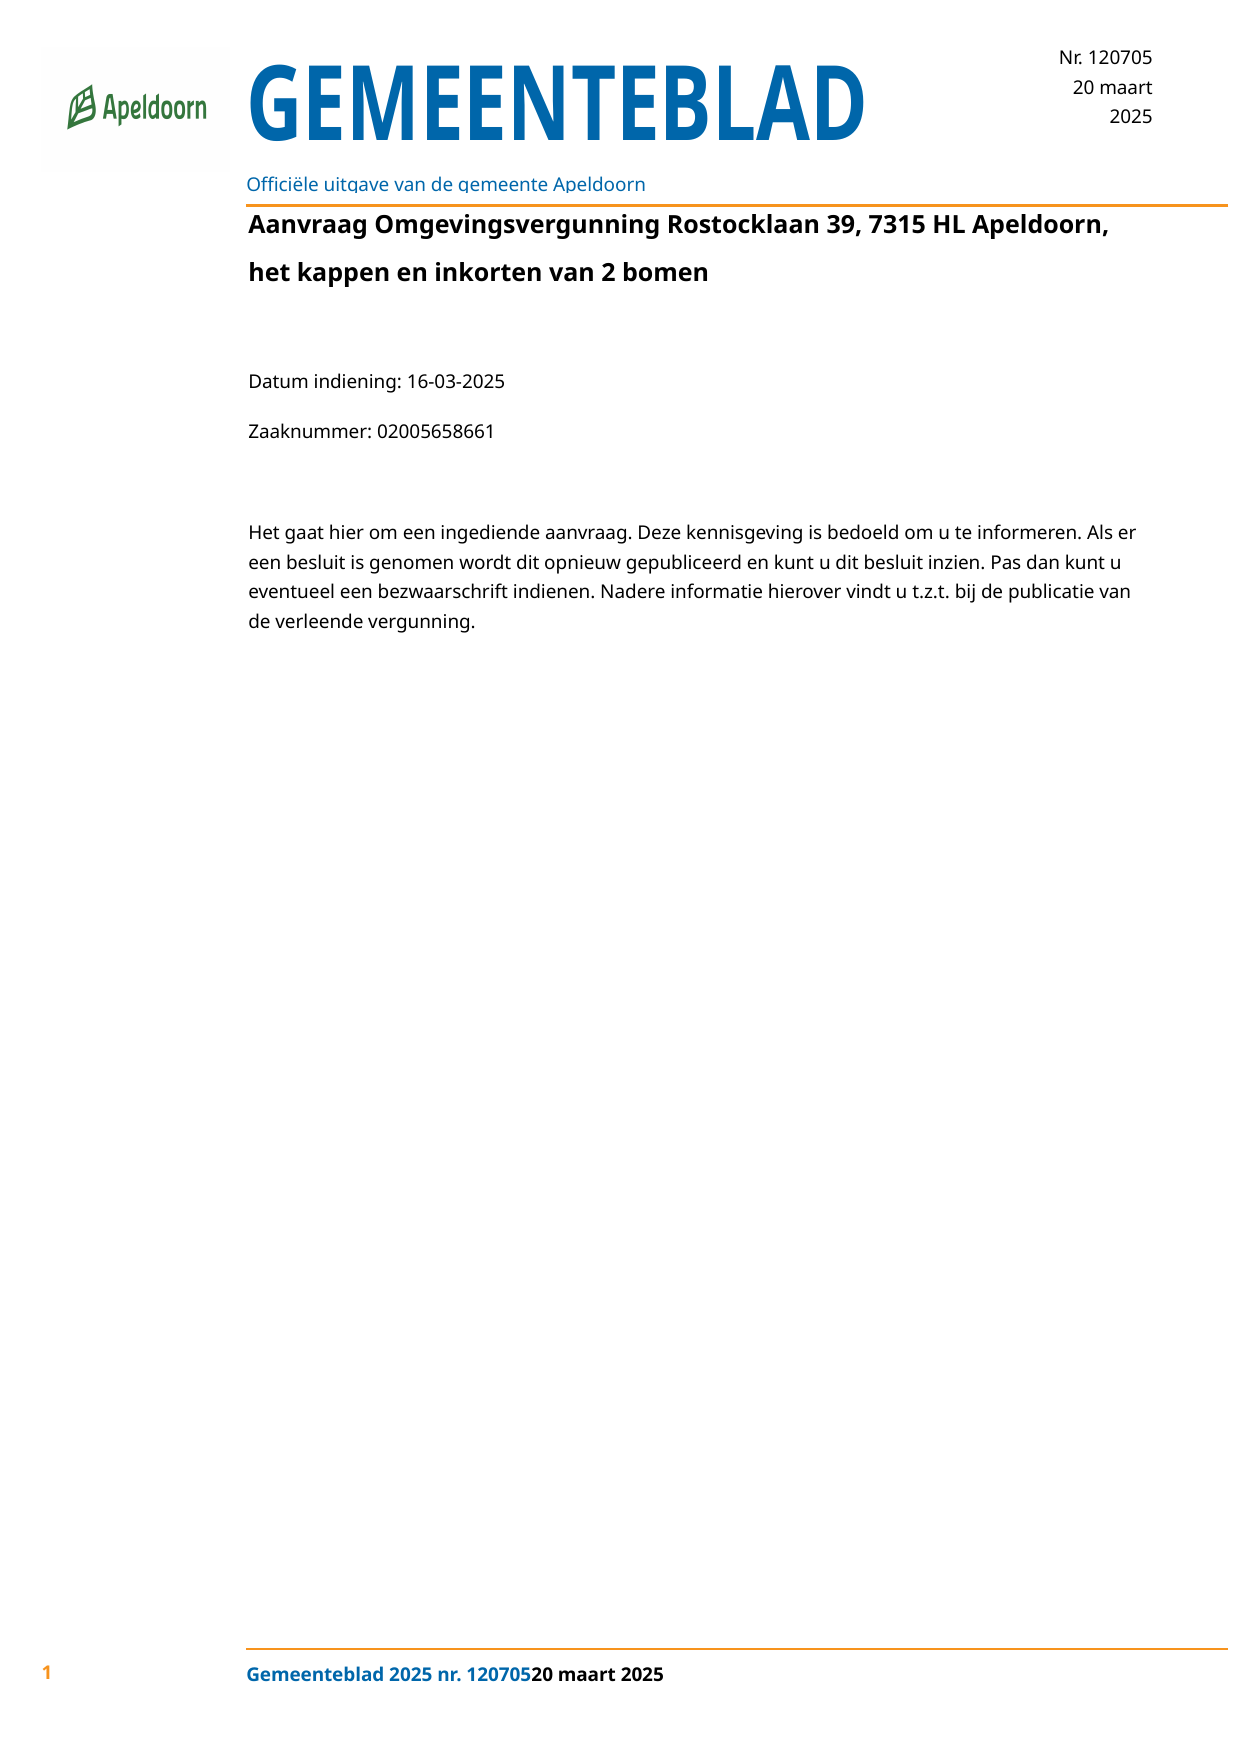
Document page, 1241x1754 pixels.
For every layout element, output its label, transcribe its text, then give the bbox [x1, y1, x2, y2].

text Zaaknummer: 02005658661 [248, 419, 1152, 444]
picture [41, 47, 231, 172]
text Datum indiening: 16-03-2025 [248, 368, 1152, 394]
text Het gaat hier om een ingediende aanvraag. Deze kennisgeving is bedoeld om u te informeren. Als er een besluit is genomen wordt dit opnieuw gepubliceerd en kunt u dit besluit inzien. Pas dan kunt u eventueel een bezwaarschrift indienen. Nadere informatie hierover vindt u t.z.t. bij de publicatie van de verleende vergunning. [248, 519, 1152, 634]
text Aanvraag Omgevingsvergunning Rostocklaan 39, 7315 HL Apeldoorn, het kappen en inkorten van 2 bomen [248, 207, 1152, 288]
